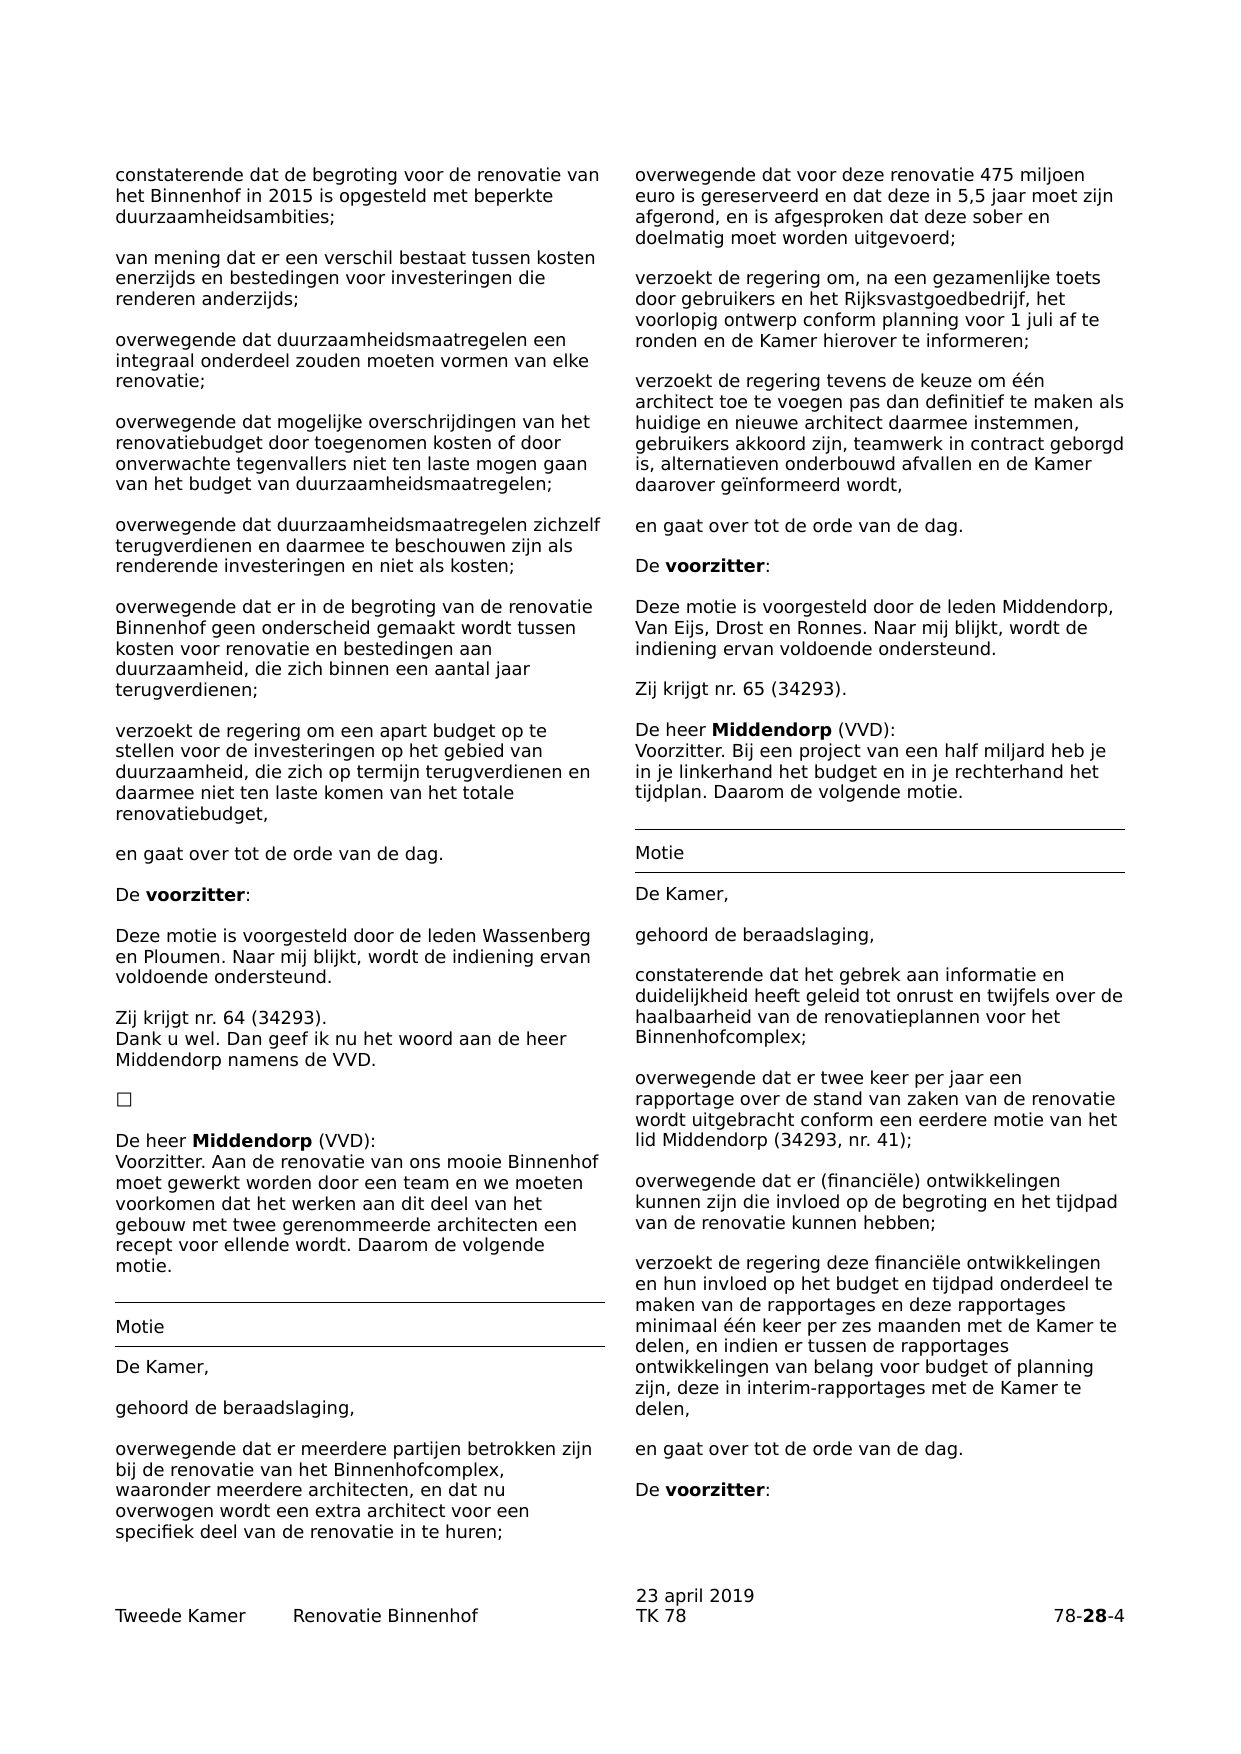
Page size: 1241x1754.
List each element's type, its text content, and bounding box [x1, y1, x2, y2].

text overwegende dat duurzaamheidsmaatregelen zichzelf terugverdienen en daarmee te beschouwen zijn als renderende investeringen en niet als kosten; [115, 515, 605, 577]
text overwegende dat er meerdere partijen betrokken zijn bij de renovatie van het Binnenhofcomplex, waaronder meerdere architecten, en dat nu overwogen wordt een extra architect voor een specifiek deel van de renovatie in te huren; [115, 1439, 605, 1542]
text Zij krijgt nr. 65 (34293). [635, 679, 1125, 700]
text Zij krijgt nr. 64 (34293). [115, 1008, 605, 1029]
text overwegende dat er in de begroting van de renovatie Binnenhof geen onderscheid gemaakt wordt tussen kosten voor renovatie en bestedingen aan duurzaamheid, die zich binnen een aantal jaar terugverdienen; [115, 597, 605, 701]
text Deze motie is voorgesteld door de leden Wassenberg en Ploumen. Naar mij blijkt, wordt de indiening ervan voldoende ondersteund. [115, 926, 605, 988]
text Dank u wel. Dan geef ik nu het woord aan de heer Middendorp namens de VVD. [115, 1029, 605, 1070]
text De voorzitter: [635, 1480, 1125, 1501]
text van mening dat er een verschil bestaat tussen kosten enerzijds en bestedingen voor investeringen die renderen anderzijds; [115, 247, 605, 310]
text verzoekt de regering om een apart budget op te stellen voor de investeringen op het gebied van duurzaamheid, die zich op termijn terugverdienen en daarmee niet ten laste komen van het totale renovatiebudget, [115, 721, 605, 824]
text gehoord de beraadslaging, [115, 1398, 605, 1419]
text De Kamer, [635, 884, 1125, 904]
text overwegende dat er twee keer per jaar een rapportage over de stand van zaken van de renovatie wordt uitgebracht conform een eerdere motie van het lid Middendorp (34293, nr. 41); [635, 1068, 1125, 1151]
text en gaat over tot de orde van de dag. [635, 1439, 1125, 1460]
text overwegende dat voor deze renovatie 475 miljoen euro is gereserveerd en dat deze in 5,5 jaar moet zijn afgerond, en is afgesproken dat deze sober en doelmatig moet worden uitgevoerd; [635, 165, 1125, 248]
text en gaat over tot de orde van de dag. [635, 516, 1125, 536]
text De voorzitter: [115, 885, 605, 906]
text verzoekt de regering tevens de keuze om één architect toe te voegen pas dan definitief te maken als huidige en nieuwe architect daarmee instemmen, gebruikers akkoord zijn, teamwerk in contract geborgd is, alternatieven onderbouwd afvallen en de Kamer daarover geïnformeerd wordt, [635, 371, 1125, 496]
text verzoekt de regering om, na een gezamenlijke toets door gebruikers en het Rijksvastgoedbedrijf, het voorlopig ontwerp conform planning voor 1 juli af te ronden en de Kamer hierover te informeren; [635, 268, 1125, 351]
text overwegende dat mogelijke overschrijdingen van het renovatiebudget door toegenomen kosten of door onverwachte tegenvallers niet ten laste mogen gaan van het budget van duurzaamheidsmaatregelen; [115, 412, 605, 495]
text Voorzitter. Aan de renovatie van ons mooie Binnenhof moet gewerkt worden door een team en we moeten voorkomen dat het werken aan dit deel van het gebouw met twee gerenommeerde architecten een recept voor ellende wordt. Daarom de volgende motie. [115, 1152, 605, 1277]
text constaterende dat de begroting voor de renovatie van het Binnenhof in 2015 is opgesteld met beperkte duurzaamheidsambities; [115, 165, 605, 227]
text verzoekt de regering deze financiële ontwikkelingen en hun invloed op het budget en tijdpad onderdeel te maken van de rapportages en deze rapportages minimaal één keer per zes maanden met de Kamer te delen, en indien er tussen de rapportages ontwikkelingen van belang voor budget of planning zijn, deze in interim-rapportages met de Kamer te delen, [635, 1253, 1125, 1419]
text ⬜ [115, 1090, 605, 1111]
text Voorzitter. Bij een project van een half miljard heb je in je linkerhand het budget en in je rechterhand het tijdplan. Daarom de volgende motie. [635, 741, 1125, 803]
text De Kamer, [115, 1357, 605, 1378]
text Motie [115, 1317, 605, 1337]
text en gaat over tot de orde van de dag. [115, 844, 605, 865]
text Deze motie is voorgesteld door de leden Middendorp, Van Eijs, Drost en Ronnes. Naar mij blijkt, wordt de indiening ervan voldoende ondersteund. [635, 597, 1125, 659]
text constaterende dat het gebrek aan informatie en duidelijkheid heeft geleid tot onrust en twijfels over de haalbaarheid van de renovatieplannen voor het Binnenhofcomplex; [635, 965, 1125, 1048]
text overwegende dat er (financiële) ontwikkelingen kunnen zijn die invloed op de begroting en het tijdpad van de renovatie kunnen hebben; [635, 1171, 1125, 1233]
text De voorzitter: [635, 556, 1125, 577]
text De heer Middendorp (VVD): [115, 1131, 605, 1152]
text Motie [635, 843, 1125, 864]
text overwegende dat duurzaamheidsmaatregelen een integraal onderdeel zouden moeten vormen van elke renovatie; [115, 330, 605, 392]
text gehoord de beraadslaging, [635, 924, 1125, 945]
text De heer Middendorp (VVD): [635, 720, 1125, 741]
